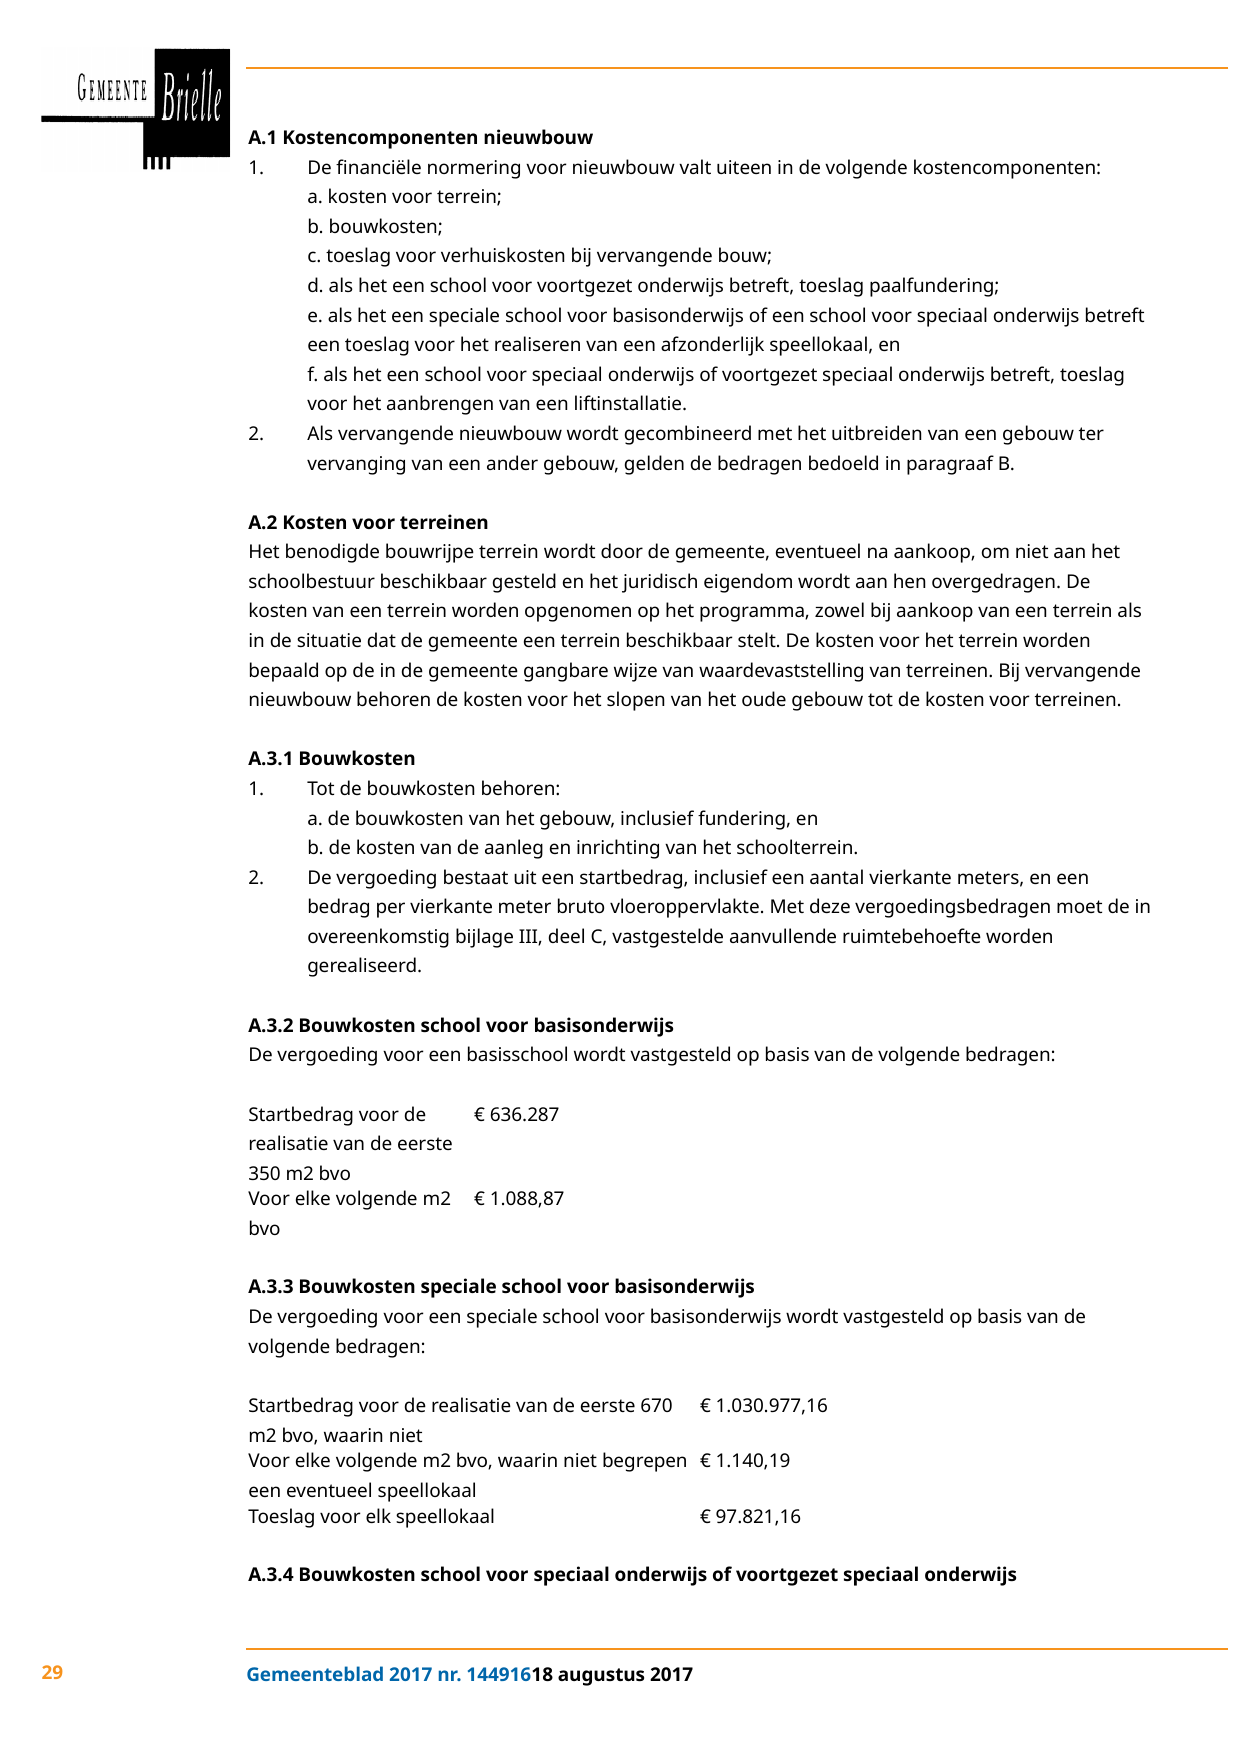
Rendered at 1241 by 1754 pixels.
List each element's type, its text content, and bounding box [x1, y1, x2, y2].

table_header Startbedrag voor de realisatie van de eerste 350 m2 bvo [248, 1101, 474, 1186]
list e. als het een speciale school voor basisonderwijs of een school voor speciaal onderwijs betreft een toeslag voor het realiseren van een afzonderlijk speellokaal, en [248, 302, 1152, 357]
list De financiële normering voor nieuwbouw valt uiteen in de volgende kostencomponenten: [248, 154, 1152, 180]
list f. als het een school voor speciaal onderwijs of voortgezet speciaal onderwijs betreft, toeslag voor het aanbrengen van een liftinstallatie. [248, 361, 1152, 416]
text De vergoeding voor een speciale school voor basisonderwijs wordt vastgesteld op basis van de volgende bedragen: [248, 1303, 1152, 1359]
text A.3.3 Bouwkosten speciale school voor basisonderwijs [248, 1274, 1152, 1299]
list Als vervangende nieuwbouw wordt gecombineerd met het uitbreiden van een gebouw ter vervanging van een ander gebouw, gelden de bedragen bedoeld in paragraaf B. [248, 420, 1152, 476]
text A.3.1 Bouwkosten [248, 746, 1152, 771]
table_cell Toeslag voor elk speellokaal [248, 1503, 700, 1528]
table_cell € 97.821,16 [700, 1503, 1152, 1528]
table_header Startbedrag voor de realisatie van de eerste 670 m2 bvo, waarin niet [248, 1392, 700, 1447]
list a. de bouwkosten van het gebouw, inclusief fundering, en [248, 805, 1152, 831]
list b. de kosten van de aanleg en inrichting van het schoolterrein. [248, 834, 1152, 860]
list b. bouwkosten; [248, 213, 1152, 239]
text A.1 Kostencomponenten nieuwbouw [248, 124, 1152, 150]
list De vergoeding bestaat uit een startbedrag, inclusief een aantal vierkante meters, en een bedrag per vierkante meter bruto vloeroppervlakte. Met deze vergoedingsbedragen moet de in overeenkomstig bijlage III, deel C, vastgestelde aanvullende ruimtebehoefte worden gerealiseerd. [248, 864, 1152, 978]
text De vergoeding voor een basisschool wordt vastgesteld op basis van de volgende bedragen: [248, 1041, 1152, 1067]
list d. als het een school voor voortgezet onderwijs betreft, toeslag paalfundering; [248, 272, 1152, 298]
list c. toeslag voor verhuiskosten bij vervangende bouw; [248, 243, 1152, 268]
list a. kosten voor terrein; [248, 183, 1152, 209]
text A.3.4 Bouwkosten school voor speciaal onderwijs of voortgezet speciaal onderwijs [248, 1561, 1152, 1587]
table_cell € 1.140,19 [700, 1448, 1152, 1503]
text Het benodigde bouwrijpe terrein wordt door de gemeente, eventueel na aankoop, om niet aan het schoolbestuur beschikbaar gesteld en het juridisch eigendom wordt aan hen overgedragen. De kosten van een terrein worden opgenomen op het programma, zowel bij aankoop van een terrein als in de situatie dat de gemeente een terrein beschikbaar stelt. De kosten voor het terrein worden bepaald op de in de gemeente gangbare wijze van waardevaststelling van terreinen. Bij vervangende nieuwbouw behoren de kosten voor het slopen van het oude gebouw tot de kosten voor terreinen. [248, 538, 1152, 712]
table_header € 1.030.977,16 [700, 1392, 1152, 1447]
text A.2 Kosten voor terreinen [248, 509, 1152, 535]
text A.3.2 Bouwkosten school voor basisonderwijs [248, 1012, 1152, 1038]
table_header € 636.287 [474, 1101, 700, 1186]
list Tot de bouwkosten behoren: [248, 775, 1152, 801]
table_cell Voor elke volgende m2 bvo [248, 1186, 474, 1241]
picture [41, 47, 231, 172]
table_cell € 1.088,87 [474, 1186, 700, 1241]
table_cell Voor elke volgende m2 bvo, waarin niet begrepen een eventueel speellokaal [248, 1448, 700, 1503]
